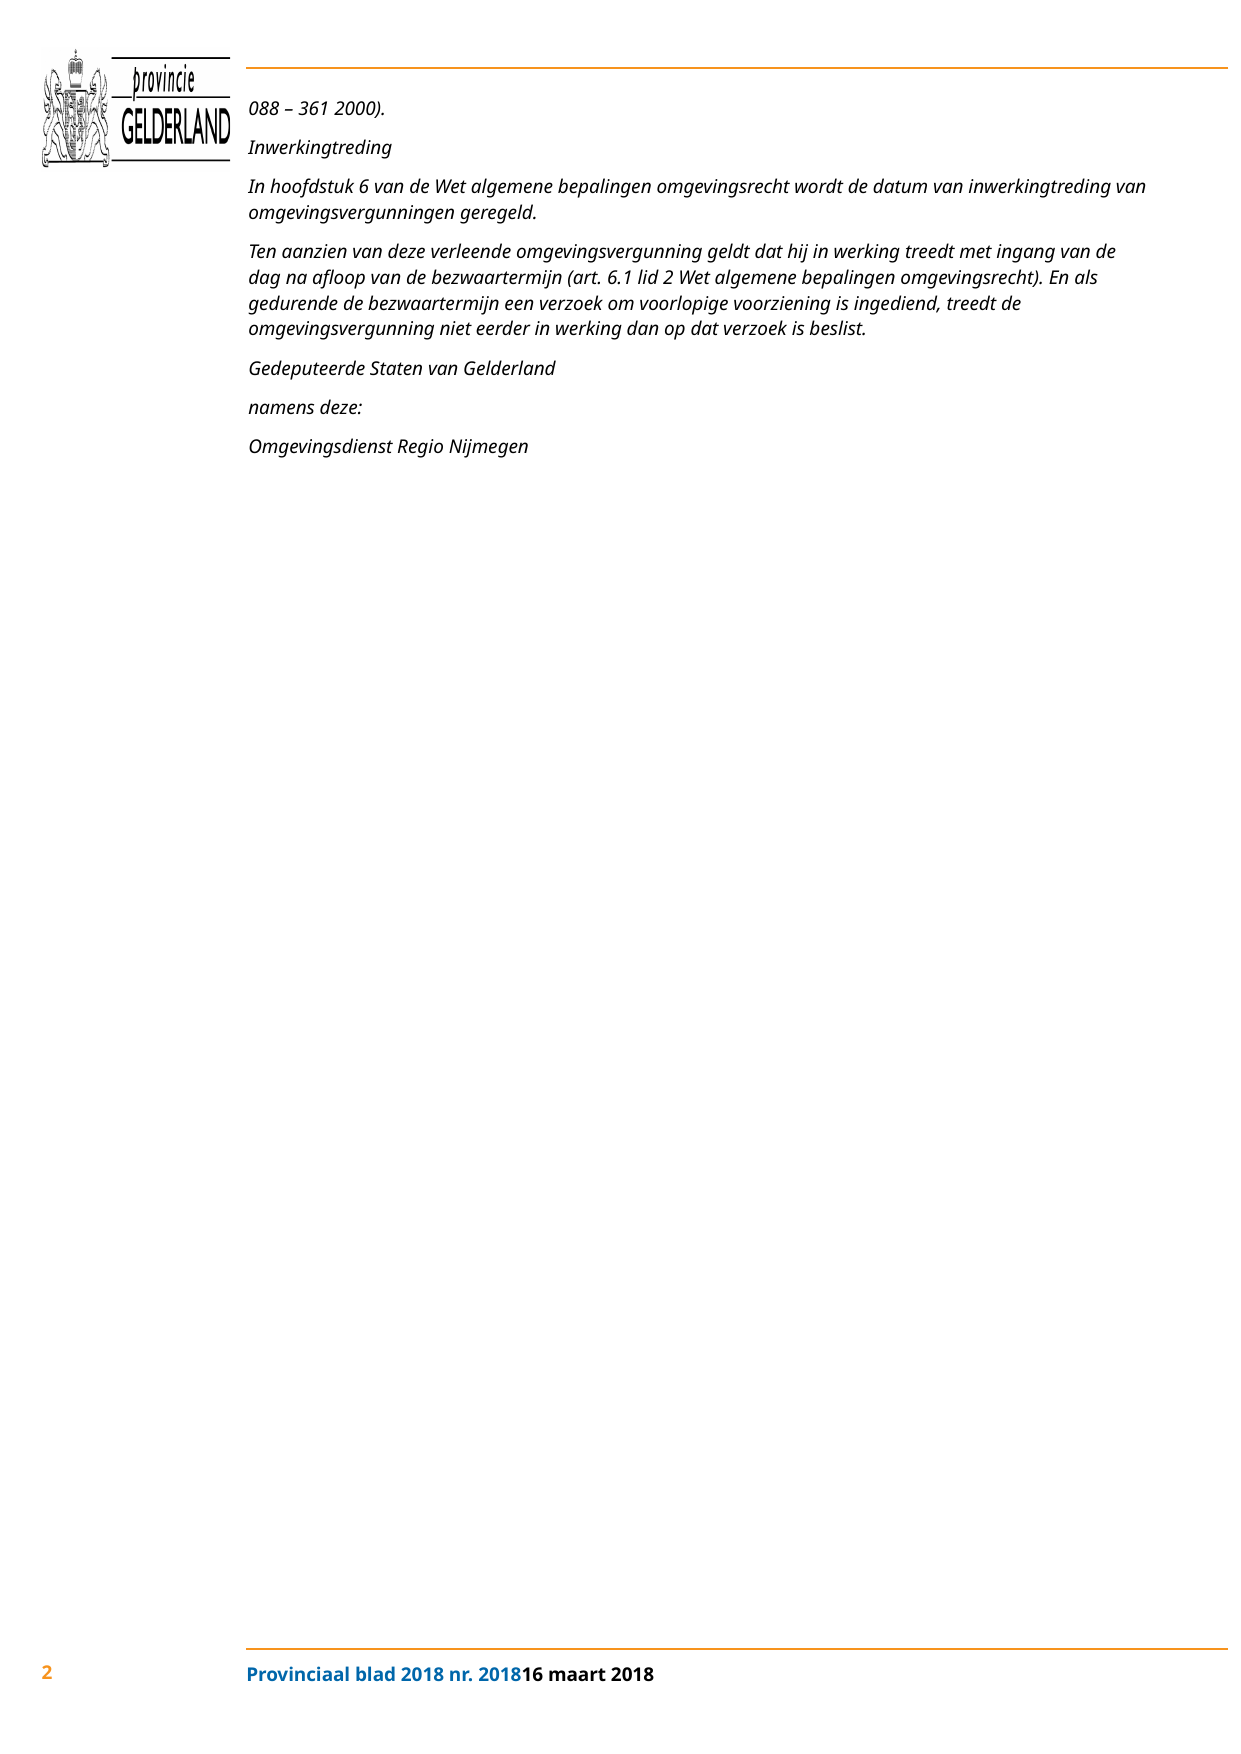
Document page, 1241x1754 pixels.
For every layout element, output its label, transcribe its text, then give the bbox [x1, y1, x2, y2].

text Inwerkingtreding [248, 134, 1152, 160]
text 088 – 361 2000). [248, 95, 1152, 121]
text Ten aanzien van deze verleende omgevingsvergunning geldt dat hij in werking treedt met ingang van de dag na afloop van de bezwaartermijn (art. 6.1 lid 2 Wet algemene bepalingen omgevingsrecht). En als gedurende de bezwaartermijn een verzoek om voorlopige voorziening is ingediend, treedt de omgevingsvergunning niet eerder in werking dan op dat verzoek is beslist. [248, 238, 1152, 341]
text namens deze: [248, 394, 1152, 420]
text Gedeputeerde Staten van Gelderland [248, 355, 1152, 381]
text In hoofdstuk 6 van de Wet algemene bepalingen omgevingsrecht wordt de datum van inwerkingtreding van omgevingsvergunningen geregeld. [248, 173, 1152, 225]
picture [41, 47, 231, 172]
text Omgevingsdienst Regio Nijmegen [248, 433, 1152, 459]
